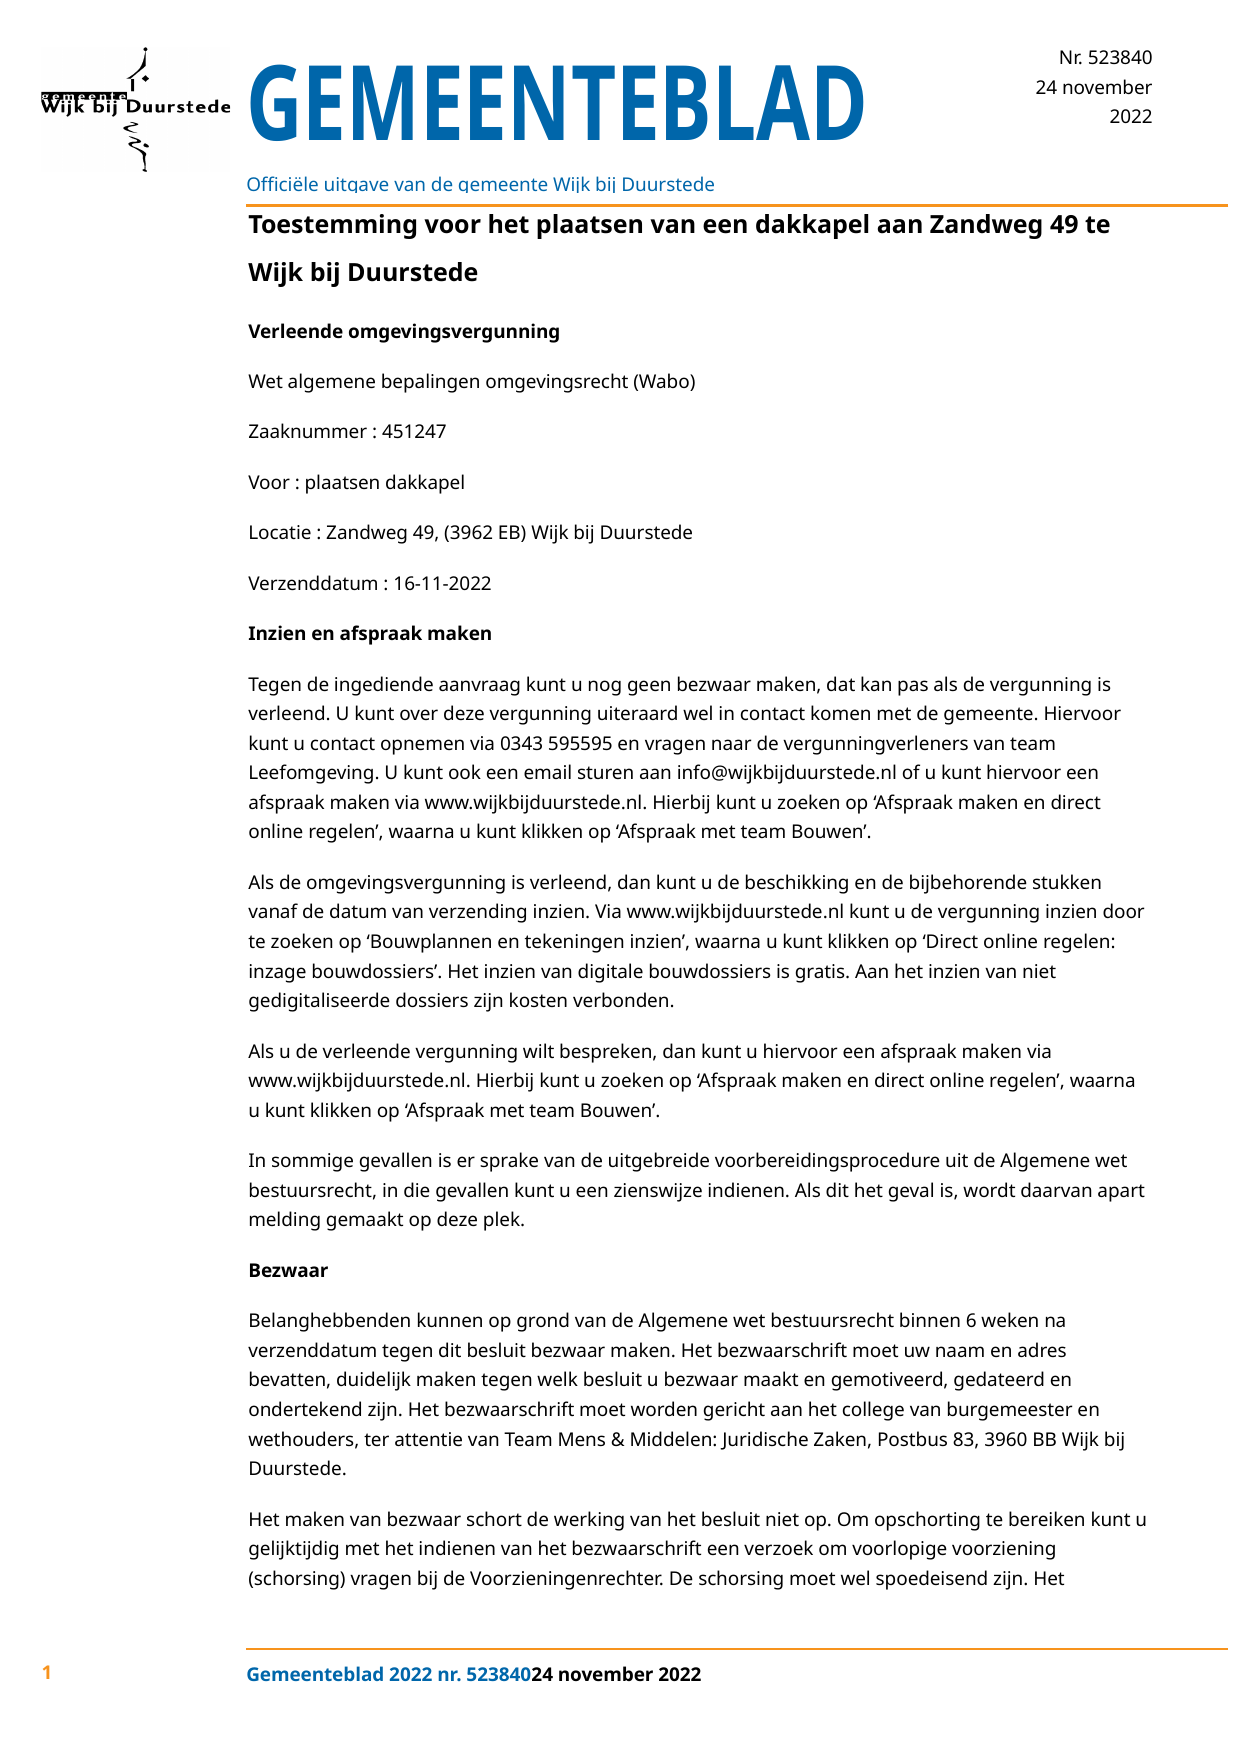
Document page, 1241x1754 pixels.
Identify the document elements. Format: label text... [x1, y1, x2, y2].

text Voor : plaatsen dakkapel [248, 469, 1152, 495]
text Als u de verleende vergunning wilt bespreken, dan kunt u hiervoor een afspraak maken via www.wijkbijduurstede.nl. Hierbij kunt u zoeken op ‘Afspraak maken en direct online regelen’, waarna u kunt klikken op ‘Afspraak met team Bouwen’. [248, 1038, 1152, 1123]
text Inzien en afspraak maken [248, 620, 1152, 646]
text Bezwaar [248, 1257, 1152, 1283]
text Locatie : Zandweg 49, (3962 EB) Wijk bij Duurstede [248, 519, 1152, 545]
text Belanghebbenden kunnen op grond van de Algemene wet bestuursrecht binnen 6 weken na verzenddatum tegen dit besluit bezwaar maken. Het bezwaarschrift moet uw naam en adres bevatten, duidelijk maken tegen welk besluit u bezwaar maakt en gemotiveerd, gedateerd en ondertekend zijn. Het bezwaarschrift moet worden gericht aan het college van burgemeester en wethouders, ter attentie van Team Mens & Middelen: Juridische Zaken, Postbus 83, 3960 BB Wijk bij Duurstede. [248, 1307, 1152, 1481]
text Verzenddatum : 16-11-2022 [248, 570, 1152, 596]
text In sommige gevallen is er sprake van de uitgebreide voorbereidingsprocedure uit de Algemene wet bestuursrecht, in die gevallen kunt u een zienswijze indienen. Als dit het geval is, wordt daarvan apart melding gemaakt op deze plek. [248, 1147, 1152, 1232]
text Verleende omgevingsvergunning [248, 318, 1152, 344]
text Tegen de ingediende aanvraag kunt u nog geen bezwaar maken, dat kan pas als de vergunning is verleend. U kunt over deze vergunning uiteraard wel in contact komen met de gemeente. Hiervoor kunt u contact opnemen via 0343 595595 en vragen naar de vergunningverleners van team Leefomgeving. U kunt ook een email sturen aan info@wijkbijduurstede.nl of u kunt hiervoor een afspraak maken via www.wijkbijduurstede.nl. Hierbij kunt u zoeken op ‘Afspraak maken en direct online regelen’, waarna u kunt klikken op ‘Afspraak met team Bouwen’. [248, 671, 1152, 844]
text Toestemming voor het plaatsen van een dakkapel aan Zandweg 49 te Wijk bij Duurstede [248, 207, 1152, 288]
picture [41, 47, 231, 172]
text Wet algemene bepalingen omgevingsrecht (Wabo) [248, 368, 1152, 394]
text Zaaknummer : 451247 [248, 419, 1152, 444]
text Het maken van bezwaar schort de werking van het besluit niet op. Om opschorting te bereiken kunt u gelijktijdig met het indienen van het bezwaarschrift een verzoek om voorlopige voorziening (schorsing) vragen bij de Voorzieningenrechter. De schorsing moet wel spoedeisend zijn. Het [248, 1506, 1152, 1591]
text Als de omgevingsvergunning is verleend, dan kunt u de beschikking en de bijbehorende stukken vanaf de datum van verzending inzien. Via www.wijkbijduurstede.nl kunt u de vergunning inzien door te zoeken op ‘Bouwplannen en tekeningen inzien’, waarna u kunt klikken op ‘Direct online regelen: inzage bouwdossiers’. Het inzien van digitale bouwdossiers is gratis. Aan het inzien van niet gedigitaliseerde dossiers zijn kosten verbonden. [248, 869, 1152, 1013]
